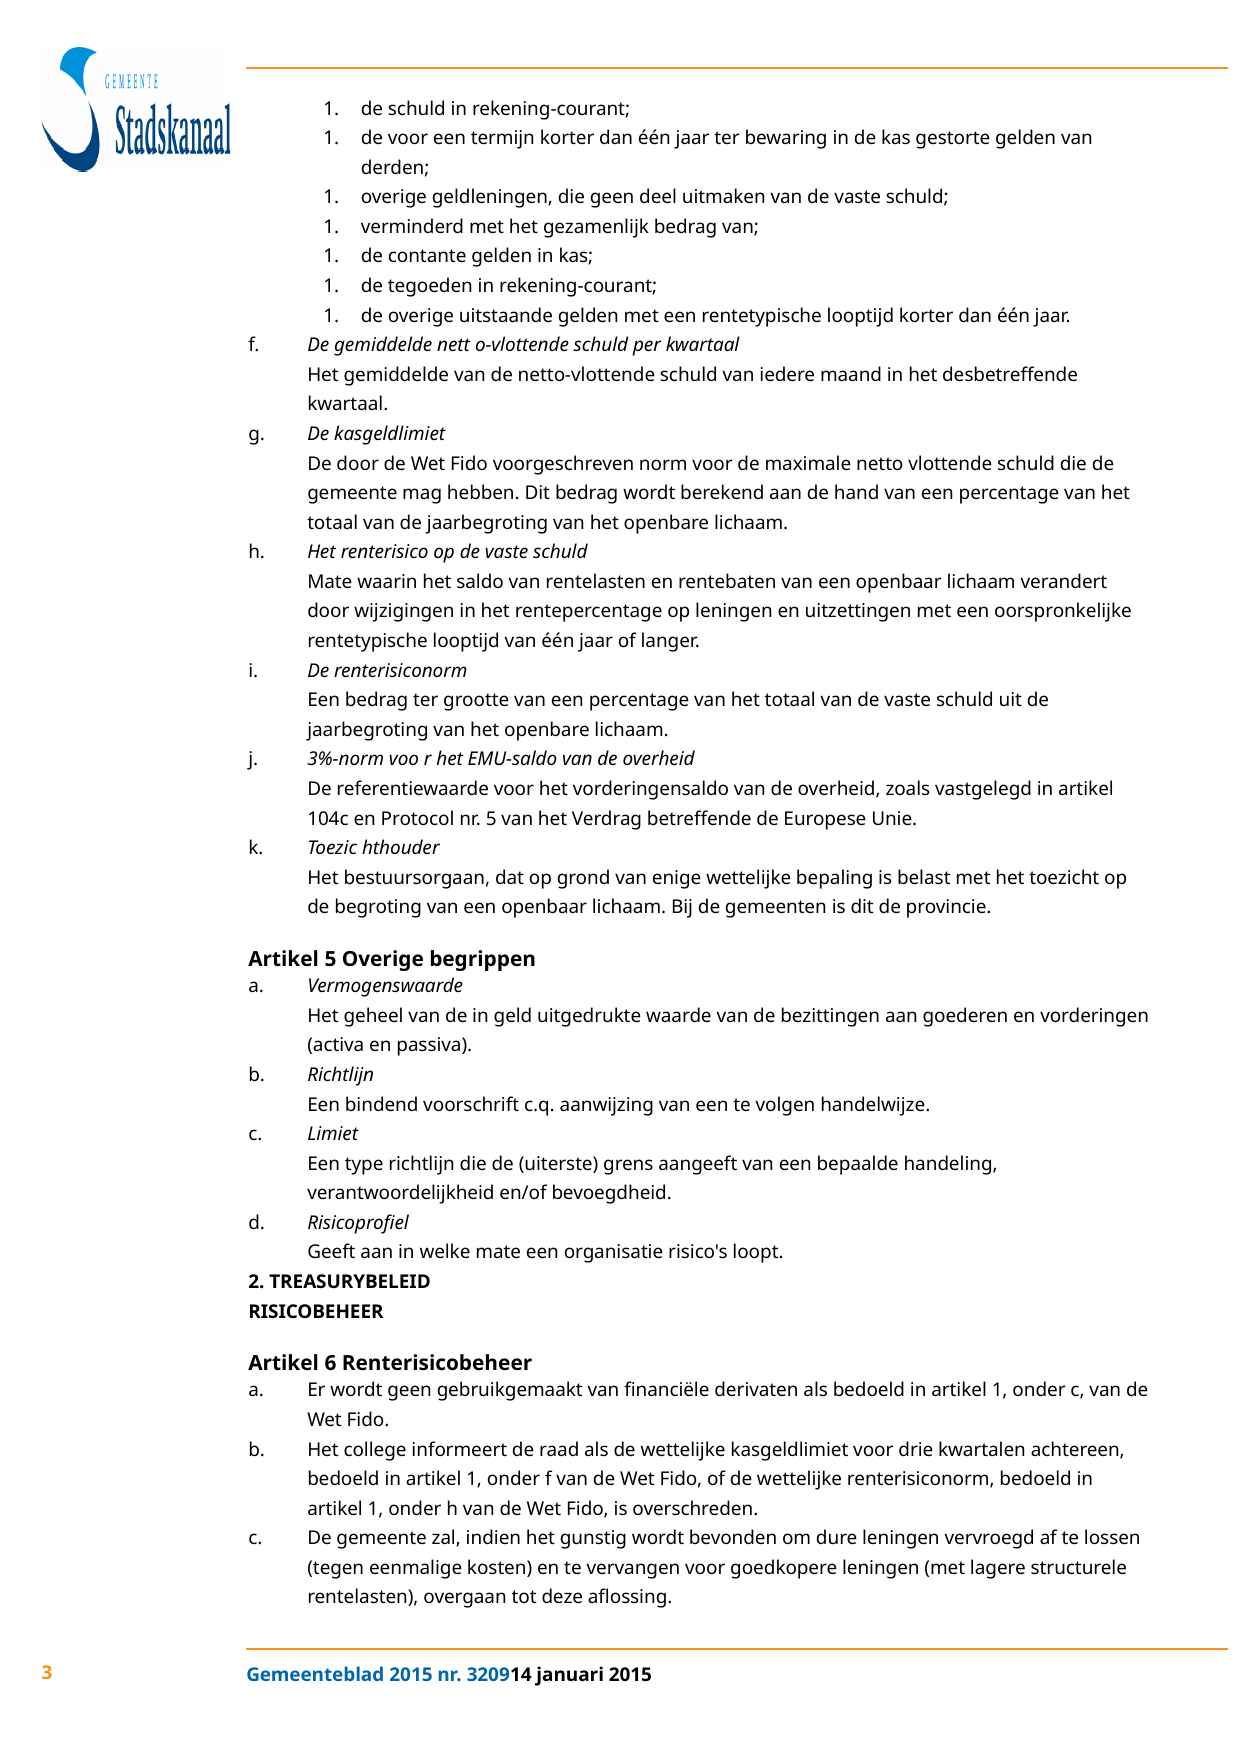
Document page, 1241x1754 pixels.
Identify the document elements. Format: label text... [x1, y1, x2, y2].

text 2. TREASURYBELEID [248, 1268, 1152, 1294]
list Een bindend voorschrift c.q. aanwijzing van een te volgen handelwijze. [248, 1091, 1152, 1116]
text RISICOBEHEER [248, 1298, 1152, 1323]
list Het bestuursorgaan, dat op grond van enige wettelijke bepaling is belast met het toezicht op de begroting van een openbaar lichaam. Bij de gemeenten is dit de provincie. [248, 864, 1152, 919]
list Limiet [248, 1120, 1152, 1146]
list Toezic hthouder [248, 834, 1152, 860]
list Mate waarin het saldo van rentelasten en rentebaten van een openbaar lichaam verandert door wijzigingen in het rentepercentage op leningen en uitzettingen met een oorspronkelijke rentetypische looptijd van één jaar of langer. [248, 568, 1152, 653]
list Er wordt geen gebruikgemaakt van financiële derivaten als bedoeld in artikel 1, onder c, van de Wet Fido. [248, 1377, 1152, 1432]
list De renterisiconorm [248, 657, 1152, 683]
list de schuld in rekening-courant; [323, 95, 1152, 121]
list Richtlijn [248, 1061, 1152, 1087]
text Artikel 6 Renterisicobeheer [248, 1348, 1152, 1377]
list Vermogenswaarde [248, 972, 1152, 998]
list Het geheel van de in geld uitgedrukte waarde van de bezittingen aan goederen en vorderingen (activa en passiva). [248, 1002, 1152, 1057]
text Artikel 5 Overige begrippen [248, 944, 1152, 972]
picture [41, 47, 231, 172]
list Risicoprofiel [248, 1209, 1152, 1235]
list De kasgeldlimiet [248, 420, 1152, 446]
list De gemiddelde nett o-vlottende schuld per kwartaal [248, 331, 1152, 357]
list Geeft aan in welke mate een organisatie risico's loopt. [248, 1239, 1152, 1264]
list De gemeente zal, indien het gunstig wordt bevonden om dure leningen vervroegd af te lossen (tegen eenmalige kosten) en te vervangen voor goedkopere leningen (met lagere structurele rentelasten), overgaan tot deze aflossing. [248, 1524, 1152, 1609]
list De referentiewaarde voor het vorderingensaldo van de overheid, zoals vastgelegd in artikel 104c en Protocol nr. 5 van het Verdrag betreffende de Europese Unie. [248, 775, 1152, 831]
list de voor een termijn korter dan één jaar ter bewaring in de kas gestorte gelden van derden; [323, 124, 1152, 180]
list de tegoeden in rekening-courant; [323, 272, 1152, 298]
list de overige uitstaande gelden met een rentetypische looptijd korter dan één jaar. [323, 302, 1152, 328]
list overige geldleningen, die geen deel uitmaken van de vaste schuld; [323, 183, 1152, 209]
list Het college informeert de raad als de wettelijke kasgeldlimiet voor drie kwartalen achtereen, bedoeld in artikel 1, onder f van de Wet Fido, of de wettelijke renterisiconorm, bedoeld in artikel 1, onder h van de Wet Fido, is overschreden. [248, 1436, 1152, 1521]
list Een type richtlijn die de (uiterste) grens aangeeft van een bepaalde handeling, verantwoordelijkheid en/of bevoegdheid. [248, 1150, 1152, 1205]
list Het gemiddelde van de netto-vlottende schuld van iedere maand in het desbetreffende kwartaal. [248, 361, 1152, 416]
list Het renterisico op de vaste schuld [248, 538, 1152, 564]
list De door de Wet Fido voorgeschreven norm voor de maximale netto vlottende schuld die de gemeente mag hebben. Dit bedrag wordt berekend aan de hand van een percentage van het totaal van de jaarbegroting van het openbare lichaam. [248, 450, 1152, 535]
list 3%-norm voo r het EMU-saldo van de overheid [248, 746, 1152, 771]
list de contante gelden in kas; [323, 243, 1152, 268]
list verminderd met het gezamenlijk bedrag van; [323, 213, 1152, 239]
list Een bedrag ter grootte van een percentage van het totaal van de vaste schuld uit de jaarbegroting van het openbare lichaam. [248, 686, 1152, 742]
